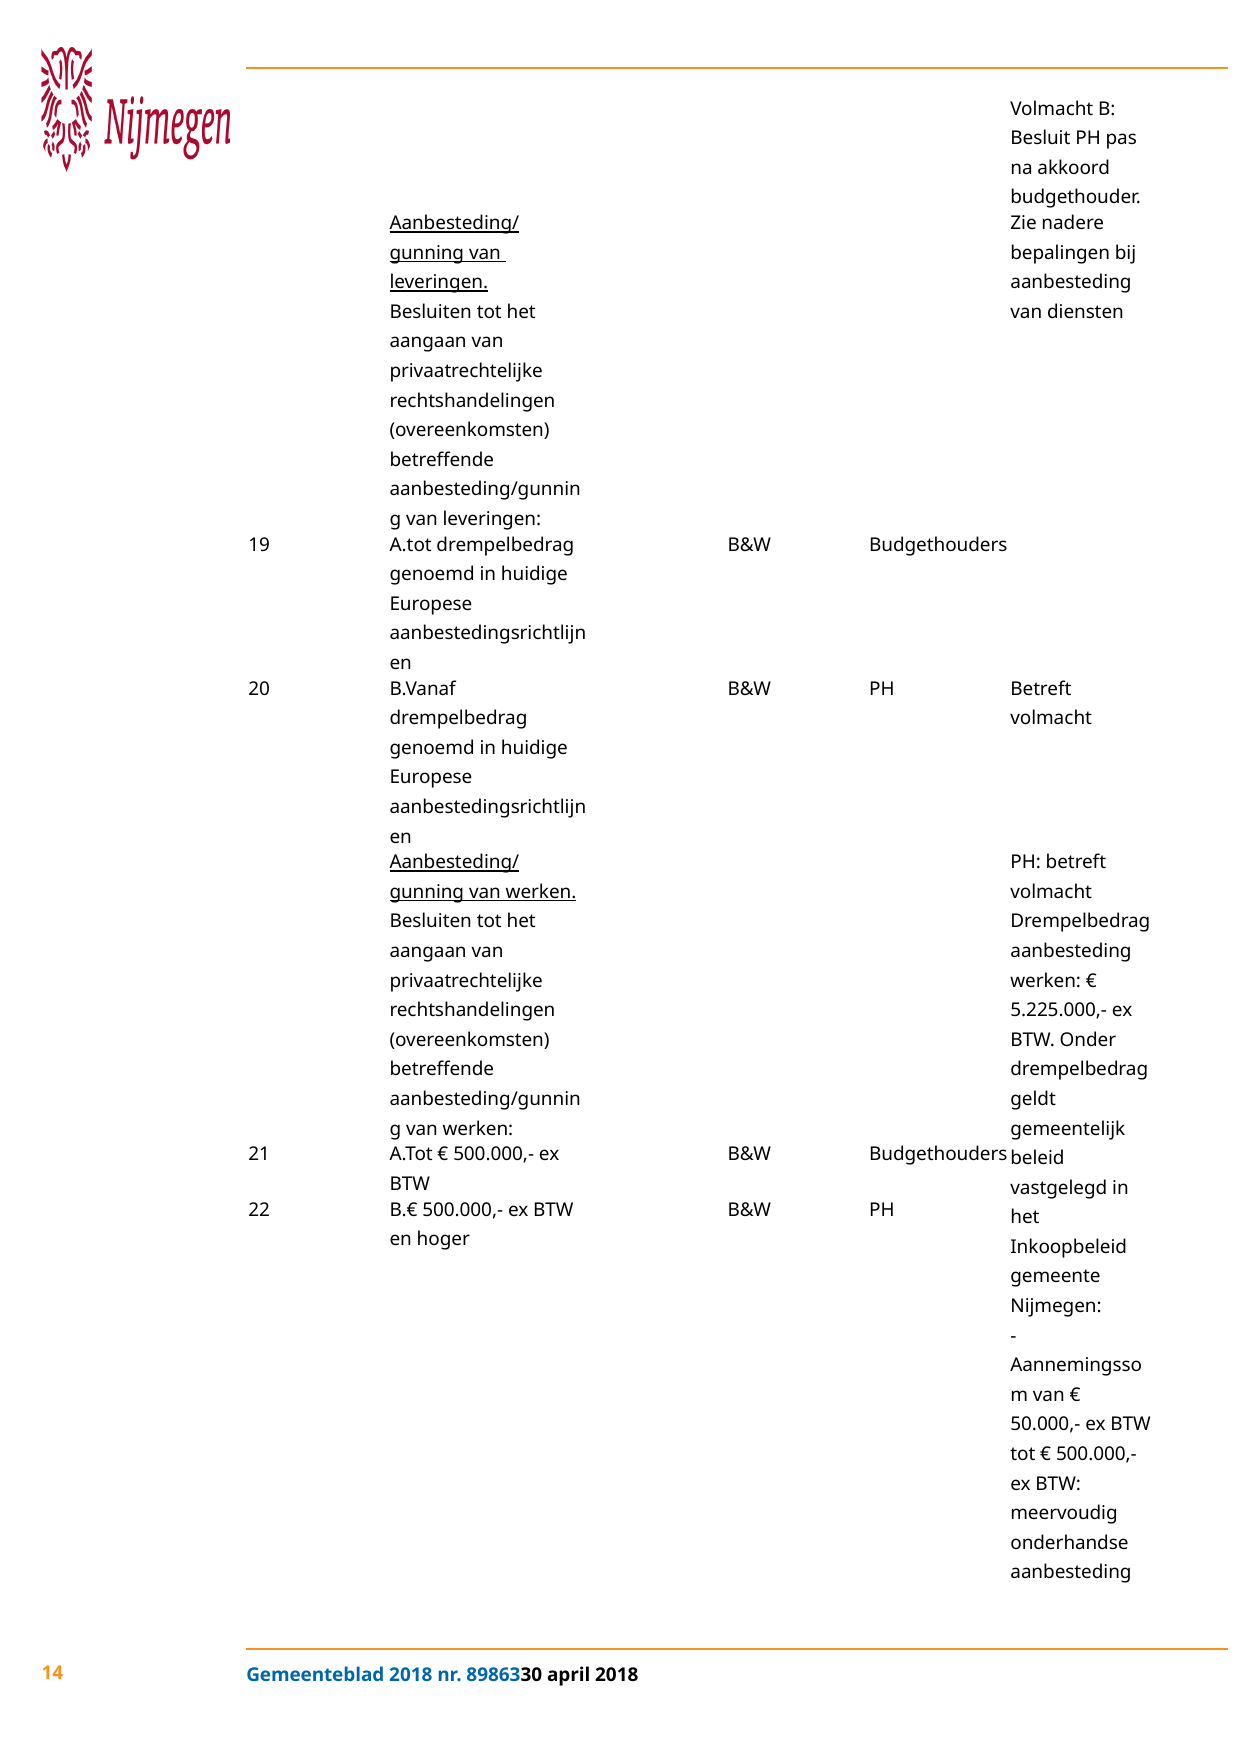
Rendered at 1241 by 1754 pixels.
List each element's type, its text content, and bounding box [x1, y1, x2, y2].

table_cell [586, 1141, 727, 1196]
table_cell 20 [248, 675, 389, 848]
table_cell [728, 849, 869, 1141]
table_cell 22 [248, 1196, 389, 1584]
table_cell A.Tot € 500.000,- ex BTW [389, 1141, 586, 1196]
table_cell [248, 209, 389, 531]
table_cell B&W [728, 675, 869, 848]
table_cell PH [869, 1196, 1010, 1584]
table_cell Budgethouders [869, 1141, 1010, 1196]
table_cell PH [869, 675, 1010, 848]
table_cell [248, 95, 389, 209]
table_cell B&W [728, 1196, 869, 1584]
table_cell 21 [248, 1141, 389, 1196]
table_cell [728, 209, 869, 531]
table_cell [389, 95, 586, 209]
table_cell Zie nadere bepalingen bij aanbesteding van diensten [1010, 209, 1152, 531]
table_cell [586, 1196, 727, 1584]
table_cell B.€ 500.000,- ex BTW en hoger [389, 1196, 586, 1584]
table_cell A.tot drempelbedrag genoemd in huidige Europese aanbestedingsrichtlijnen [389, 531, 586, 675]
table_cell 19 [248, 531, 389, 675]
table_cell B.Vanaf drempelbedrag genoemd in huidige Europese aanbestedingsrichtlijnen [389, 675, 586, 848]
table_cell [248, 849, 389, 1141]
table_cell Aanbesteding/gunning van leveringen. Besluiten tot het aangaan van privaatrechtelijke rechtshandelingen (overeenkomsten) betreffende aanbesteding/gunning van leveringen: [389, 209, 586, 531]
table_cell B&W [728, 531, 869, 675]
table_cell [869, 209, 1010, 531]
table_cell Betreft volmacht [1010, 675, 1152, 848]
table_cell Aanbesteding/gunning van werken. Besluiten tot het aangaan van privaatrechtelijke rechtshandelingen (overeenkomsten) betreffende aanbesteding/gunning van werken: [389, 849, 586, 1141]
table_cell [1010, 531, 1152, 675]
table_cell [869, 95, 1010, 209]
table_cell [586, 209, 727, 531]
table_cell PH: betreft volmacht Drempelbedrag aanbesteding werken: € 5.225.000,- ex BTW. Onder drempelbedrag geldt gemeentelijk beleid vastgelegd in het Inkoopbeleid gemeente Nijmegen: -Aannemingssom van € 50.000,- ex BTW tot € 500.000,- ex BTW: meervoudig onderhandse aanbesteding [1010, 849, 1152, 1584]
table_cell Budgethouders [869, 531, 1010, 675]
table_cell B&W [728, 1141, 869, 1196]
table_cell [586, 675, 727, 848]
table_cell [728, 95, 869, 209]
table_cell [586, 531, 727, 675]
table_cell [586, 95, 727, 209]
table_cell Volmacht B: Besluit PH pas na akkoord budgethouder. [1010, 95, 1152, 209]
table_cell [586, 849, 727, 1141]
picture [41, 47, 231, 172]
table_cell [869, 849, 1010, 1141]
